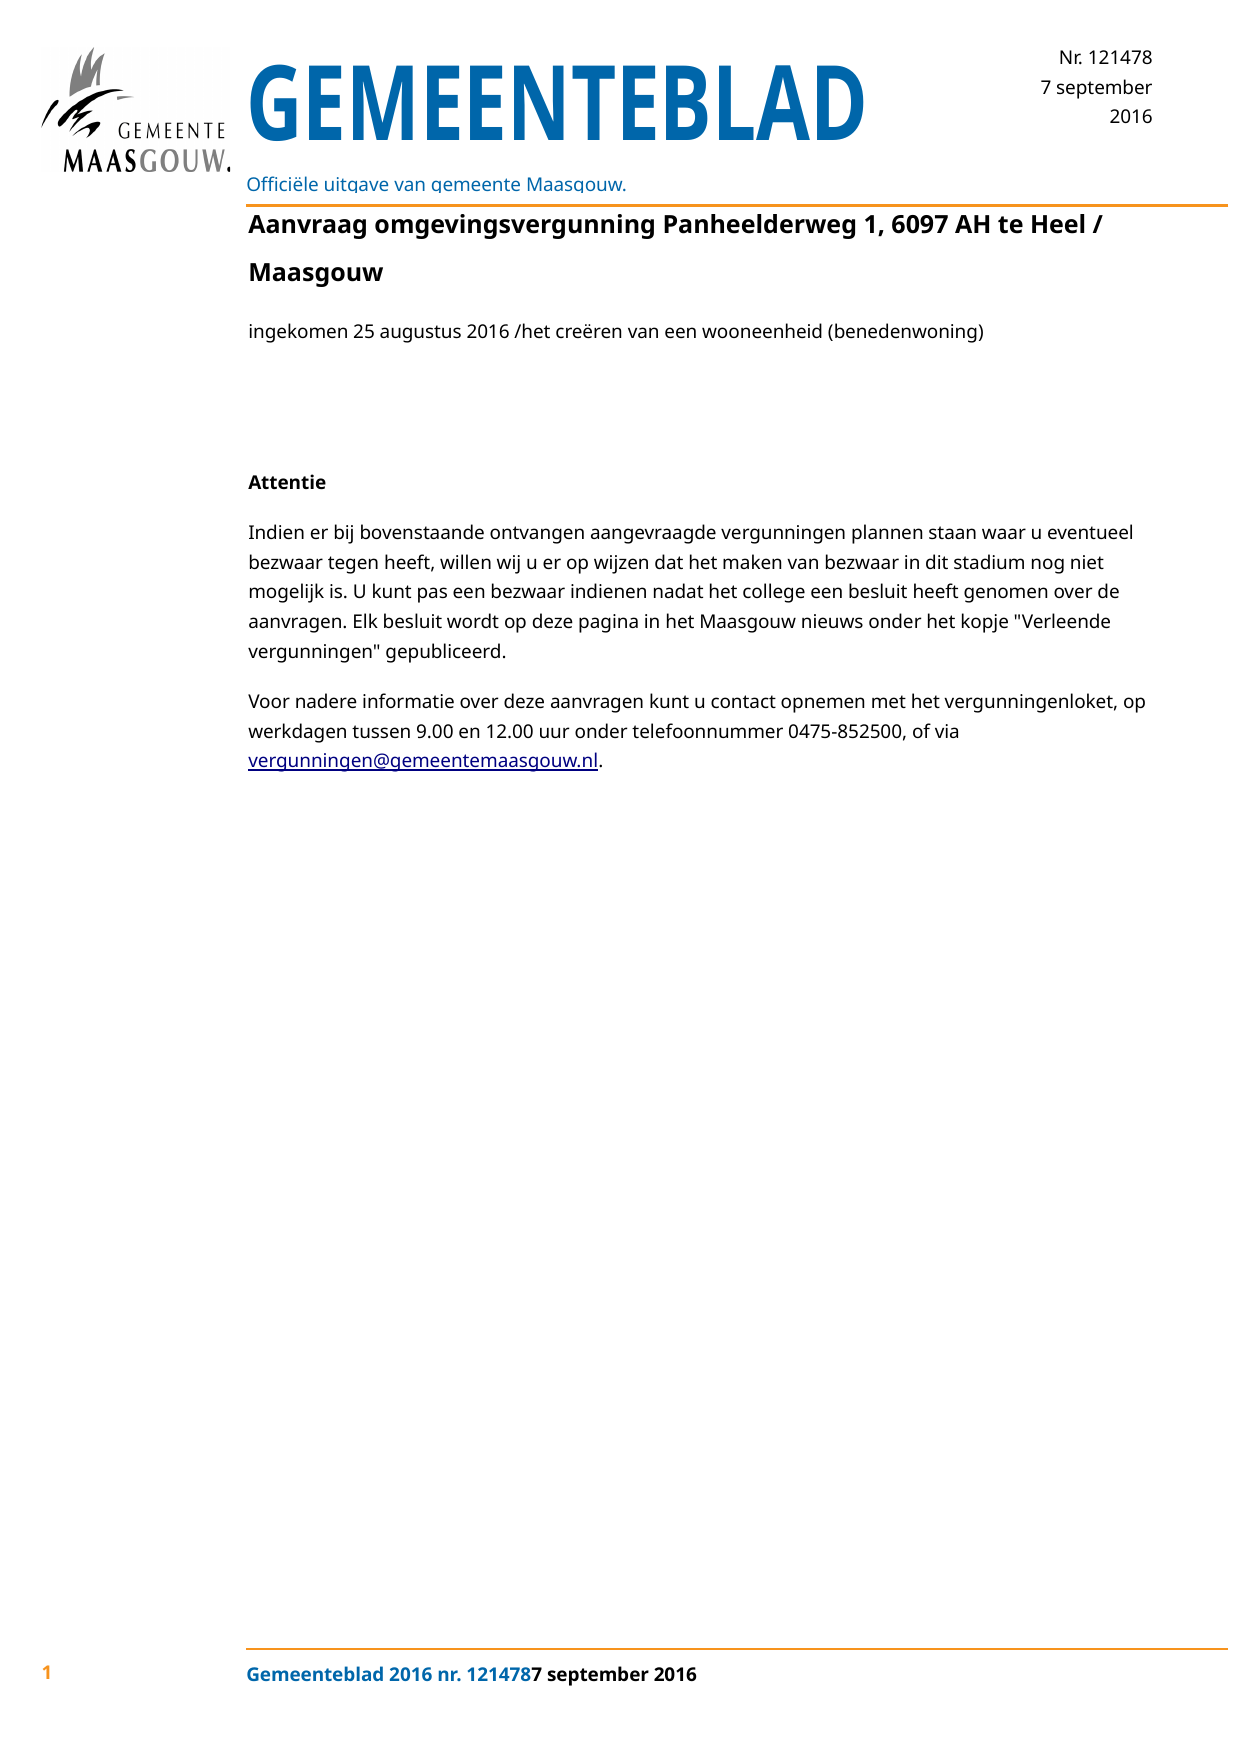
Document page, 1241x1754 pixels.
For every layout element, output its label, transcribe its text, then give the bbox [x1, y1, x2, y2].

text Attentie [248, 469, 1152, 495]
text Aanvraag omgevingsvergunning Panheelderweg 1, 6097 AH te Heel / Maasgouw [248, 207, 1152, 288]
picture [41, 47, 231, 172]
text Voor nadere informatie over deze aanvragen kunt u contact opnemen met het vergunningenloket, op werkdagen tussen 9.00 en 12.00 uur onder telefoonnummer 0475-852500, of via vergunningen@gemeentemaasgouw.nl. [248, 688, 1152, 773]
text Indien er bij bovenstaande ontvangen aangevraagde vergunningen plannen staan waar u eventueel bezwaar tegen heeft, willen wij u er op wijzen dat het maken van bezwaar in dit stadium nog niet mogelijk is. U kunt pas een bezwaar indienen nadat het college een besluit heeft genomen over de aanvragen. Elk besluit wordt op deze pagina in het Maasgouw nieuws onder het kopje "Verleende vergunningen" gepubliceerd. [248, 519, 1152, 664]
text ingekomen 25 augustus 2016 /het creëren van een wooneenheid (benedenwoning) [248, 318, 1152, 344]
